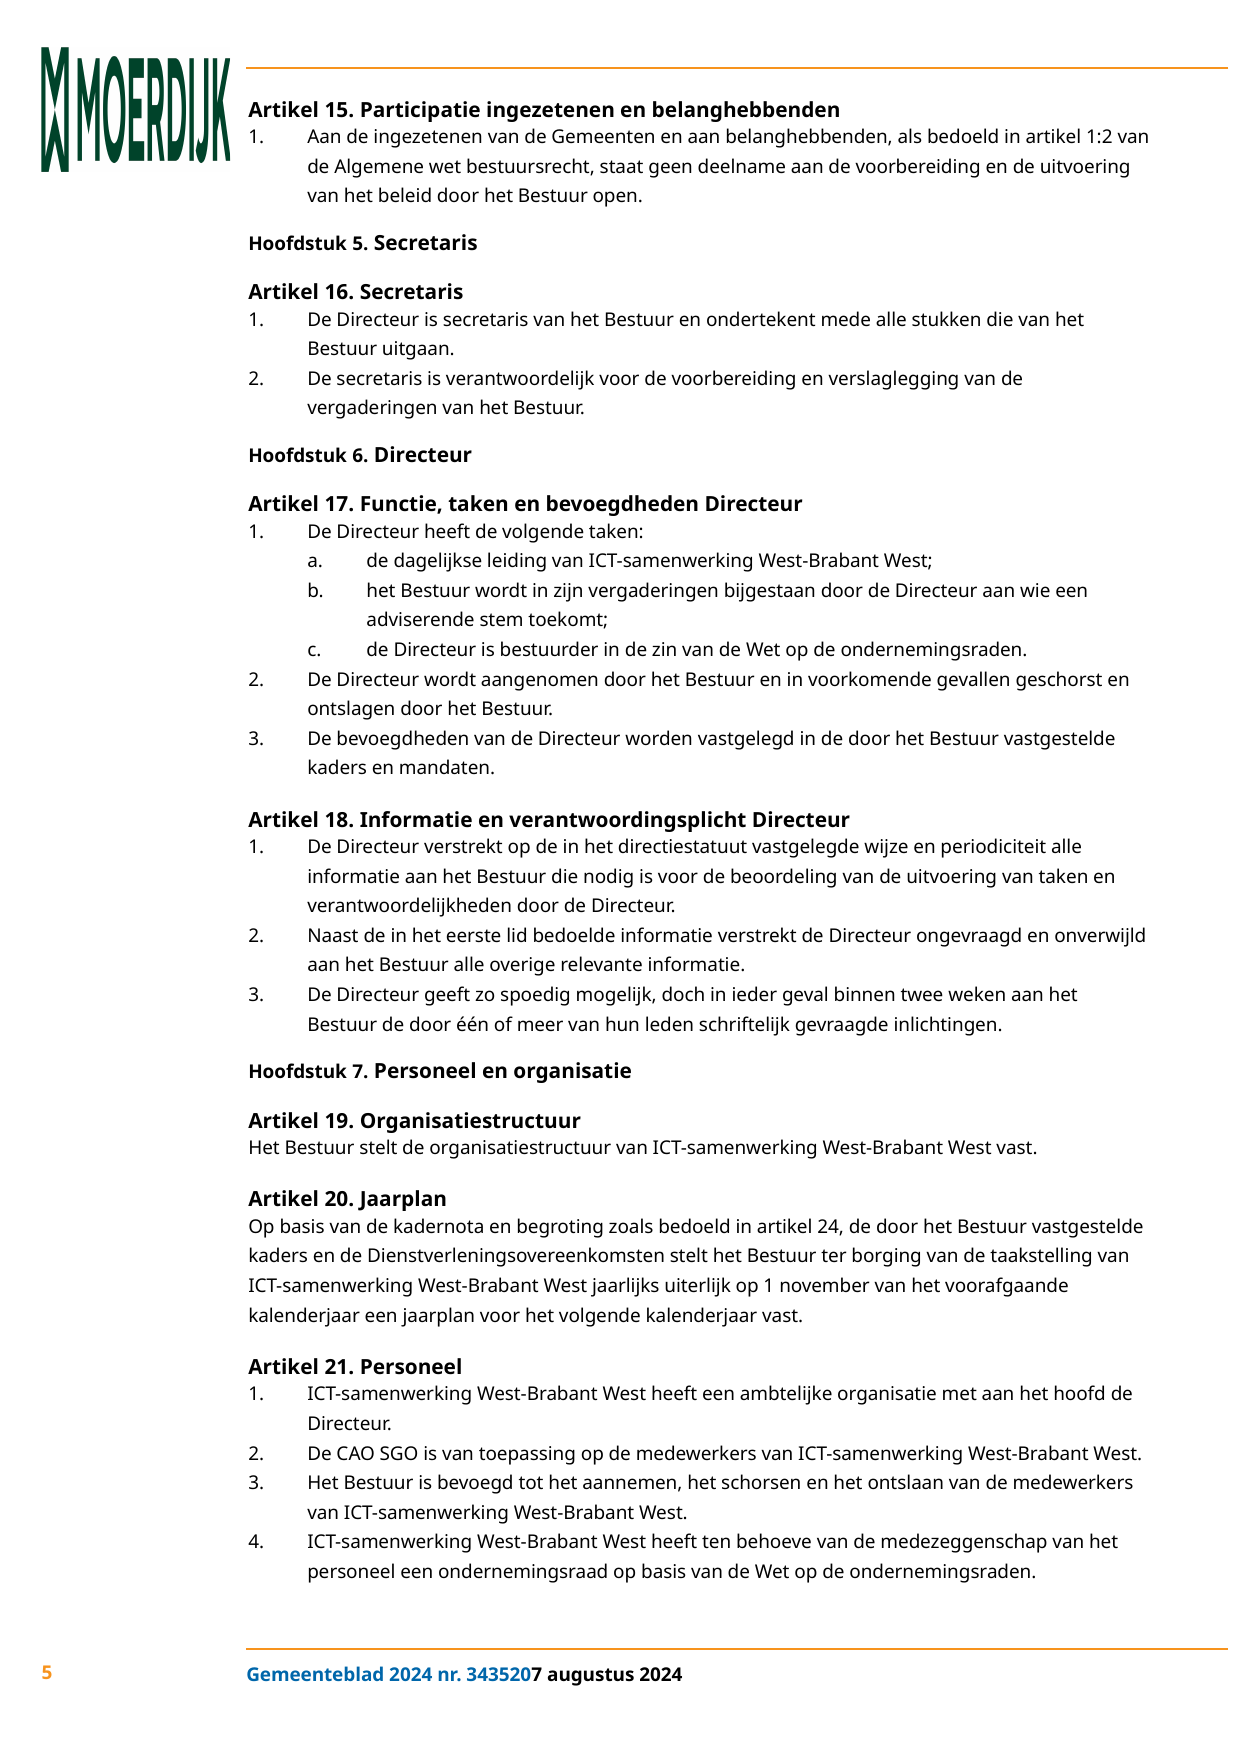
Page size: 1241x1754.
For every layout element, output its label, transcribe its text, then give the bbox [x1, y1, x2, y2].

text Op basis van de kadernota en begroting zoals bedoeld in artikel 24, de door het Bestuur vastgestelde kaders en de Dienstverleningsovereenkomsten stelt het Bestuur ter borging van de taakstelling van ICT-samenwerking West-Brabant West jaarlijks uiterlijk op 1 november van het voorafgaande kalenderjaar een jaarplan voor het volgende kalenderjaar vast. [248, 1213, 1152, 1327]
list De Directeur heeft de volgende taken: [248, 518, 1152, 543]
text Hoofdstuk 5. Secretaris [248, 228, 1152, 256]
list het Bestuur wordt in zijn vergaderingen bijgestaan door de Directeur aan wie een adviserende stem toekomt; [307, 577, 1152, 632]
list Het Bestuur is bevoegd tot het aannemen, het schorsen en het ontslaan van de medewerkers van ICT-samenwerking West-Brabant West. [248, 1469, 1152, 1525]
list De Directeur geeft zo spoedig mogelijk, doch in ieder geval binnen twee weken aan het Bestuur de door één of meer van hun leden schriftelijk gevraagde inlichtingen. [248, 981, 1152, 1037]
list ICT-samenwerking West-Brabant West heeft ten behoeve van de medezeggenschap van het personeel een ondernemingsraad op basis van de Wet op de ondernemingsraden. [248, 1528, 1152, 1584]
list De Directeur is secretaris van het Bestuur en ondertekent mede alle stukken die van het Bestuur uitgaan. [248, 306, 1152, 361]
list De Directeur verstrekt op de in het directiestatuut vastgelegde wijze en periodiciteit alle informatie aan het Bestuur die nodig is voor de beoordeling van de uitvoering van taken en verantwoordelijkheden door de Directeur. [248, 833, 1152, 918]
text Hoofdstuk 6. Directeur [248, 440, 1152, 468]
list De Directeur wordt aangenomen door het Bestuur en in voorkomende gevallen geschorst en ontslagen door het Bestuur. [248, 666, 1152, 721]
text Het Bestuur stelt de organisatiestructuur van ICT-samenwerking West-Brabant West vast. [248, 1134, 1152, 1160]
list Naast de in het eerste lid bedoelde informatie verstrekt de Directeur ongevraagd en onverwijld aan het Bestuur alle overige relevante informatie. [248, 922, 1152, 977]
text Artikel 19. Organisatiestructuur [248, 1106, 1152, 1134]
list Aan de ingezetenen van de Gemeenten en aan belanghebbenden, als bedoeld in artikel 1:2 van de Algemene wet bestuursrecht, staat geen deelname aan de voorbereiding en de uitvoering van het beleid door het Bestuur open. [248, 123, 1152, 208]
list De bevoegdheden van de Directeur worden vastgelegd in de door het Bestuur vastgestelde kaders en mandaten. [248, 725, 1152, 780]
list de dagelijkse leiding van ICT-samenwerking West-Brabant West; [307, 547, 1152, 573]
text Artikel 17. Functie, taken en bevoegdheden Directeur [248, 489, 1152, 518]
text Artikel 15. Participatie ingezetenen en belanghebbenden [248, 95, 1152, 123]
text Artikel 21. Personeel [248, 1352, 1152, 1381]
text Hoofdstuk 7. Personeel en organisatie [248, 1056, 1152, 1085]
picture [41, 47, 231, 172]
text Artikel 16. Secretaris [248, 277, 1152, 306]
list ICT-samenwerking West-Brabant West heeft een ambtelijke organisatie met aan het hoofd de Directeur. [248, 1381, 1152, 1436]
list de Directeur is bestuurder in de zin van de Wet op de ondernemingsraden. [307, 636, 1152, 662]
list De CAO SGO is van toepassing op de medewerkers van ICT-samenwerking West-Brabant West. [248, 1440, 1152, 1466]
text Artikel 20. Jaarplan [248, 1184, 1152, 1213]
text Artikel 18. Informatie en verantwoordingsplicht Directeur [248, 805, 1152, 833]
list De secretaris is verantwoordelijk voor de voorbereiding en verslaglegging van de vergaderingen van het Bestuur. [248, 365, 1152, 420]
